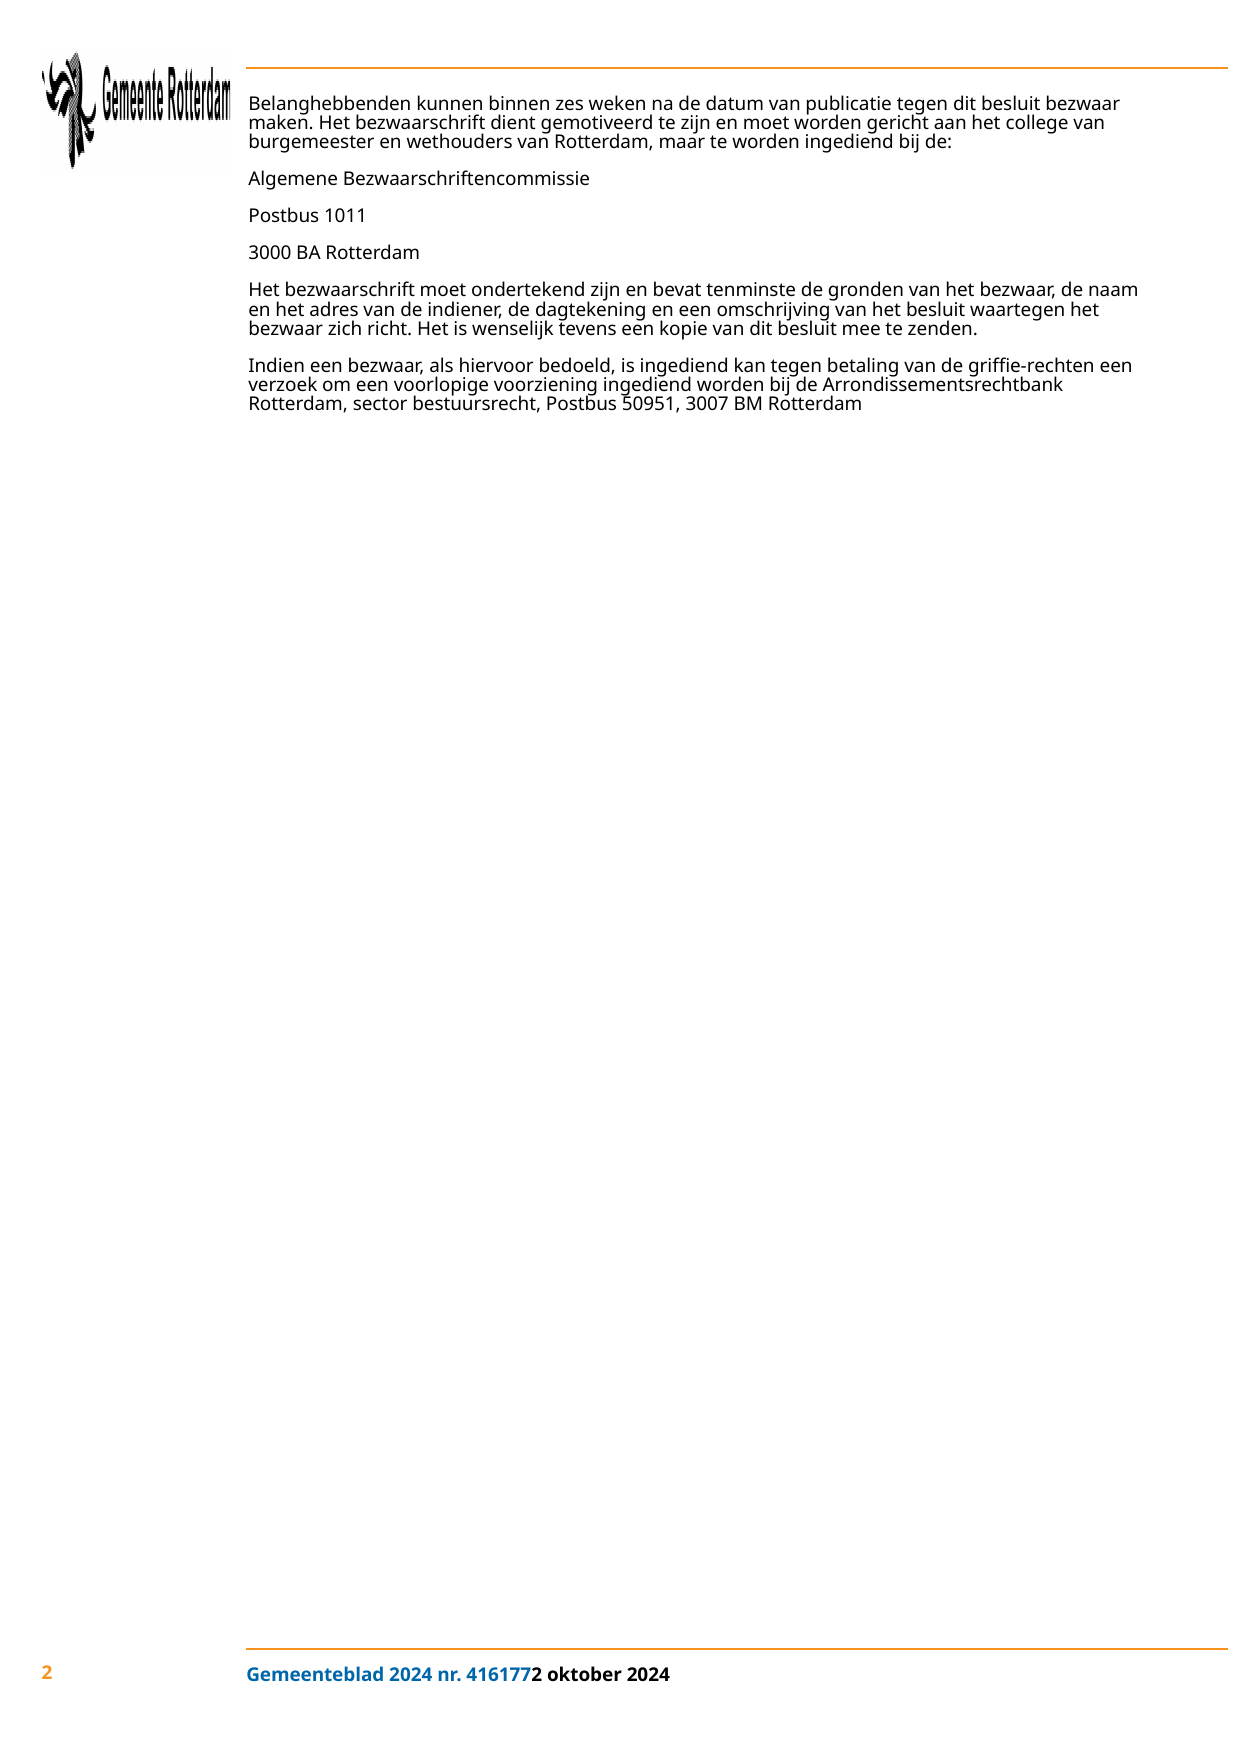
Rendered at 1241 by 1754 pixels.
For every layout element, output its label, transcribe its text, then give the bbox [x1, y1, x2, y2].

text Belanghebbenden kunnen binnen zes weken na de datum van publicatie tegen dit besluit bezwaar maken. Het bezwaarschrift dient gemotiveerd te zijn en moet worden gericht aan het college van burgemeester en wethouders van Rotterdam, maar te worden ingediend bij de: [248, 95, 1152, 153]
text Algemene Bezwaarschriftencommissie [248, 170, 1152, 190]
text Het bezwaarschrift moet ondertekend zijn en bevat tenminste de gronden van het bezwaar, de naam en het adres van de indiener, de dagtekening en een omschrijving van het besluit waartegen het bezwaar zich richt. Het is wenselijk tevens een kopie van dit besluit mee te zenden. [248, 281, 1152, 339]
picture [41, 47, 231, 172]
text 3000 BA Rotterdam [248, 244, 1152, 264]
text Postbus 1011 [248, 207, 1152, 227]
text Indien een bezwaar, als hiervoor bedoeld, is ingediend kan tegen betaling van de griffie-rechten een verzoek om een voorlopige voorziening ingediend worden bij de Arrondissementsrechtbank Rotterdam, sector bestuursrecht, Postbus 50951, 3007 BM Rotterdam [248, 357, 1152, 415]
